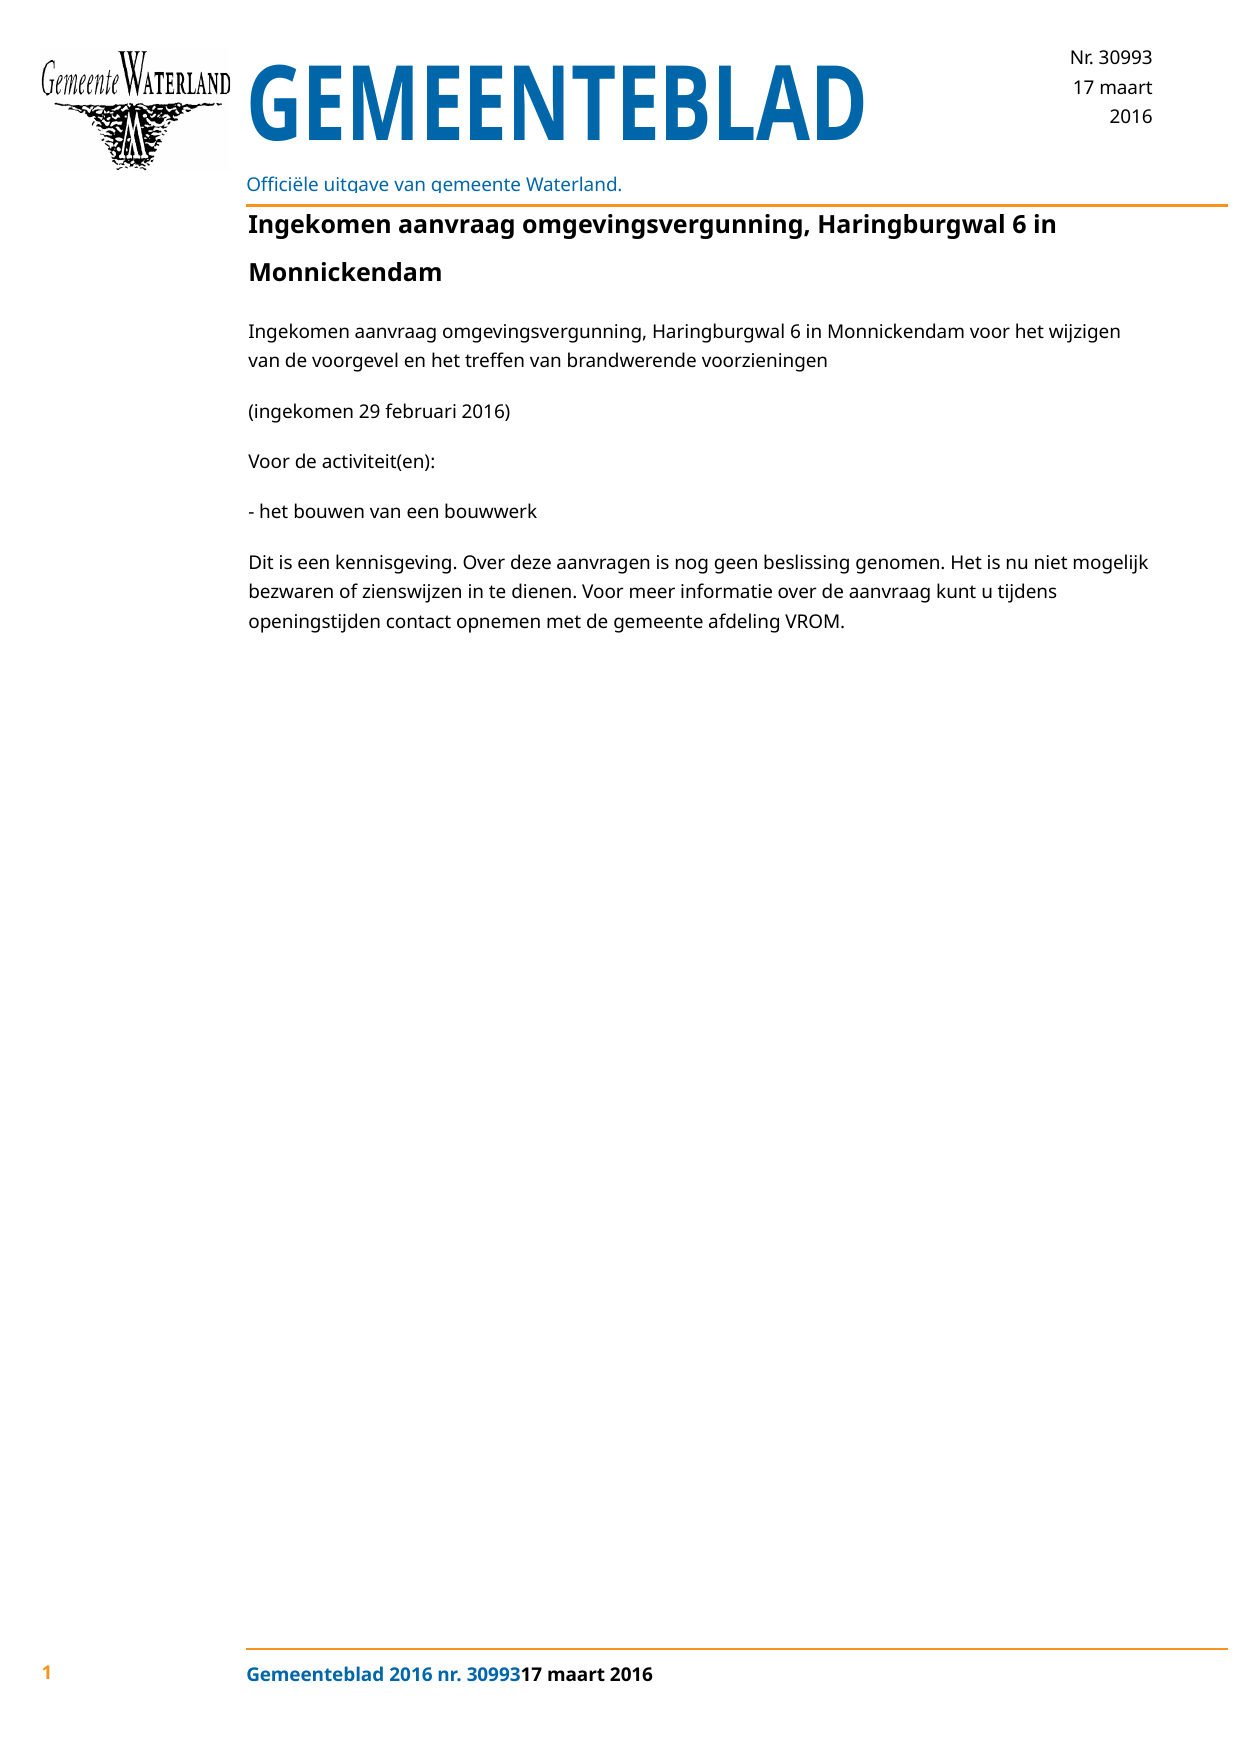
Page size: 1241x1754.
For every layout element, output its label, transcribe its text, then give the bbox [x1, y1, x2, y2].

text (ingekomen 29 februari 2016) [248, 398, 1152, 424]
text Dit is een kennisgeving. Over deze aanvragen is nog geen beslissing genomen. Het is nu niet mogelijk bezwaren of zienswijzen in te dienen. Voor meer informatie over de aanvraag kunt u tijdens openingstijden contact opnemen met de gemeente afdeling VROM. [248, 549, 1152, 634]
text Ingekomen aanvraag omgevingsvergunning, Haringburgwal 6 in Monnickendam [248, 207, 1152, 288]
text Voor de activiteit(en): [248, 448, 1152, 474]
text - het bouwen van een bouwwerk [248, 499, 1152, 524]
picture [41, 47, 231, 172]
text Ingekomen aanvraag omgevingsvergunning, Haringburgwal 6 in Monnickendam voor het wijzigen van de voorgevel en het treffen van brandwerende voorzieningen [248, 318, 1152, 373]
